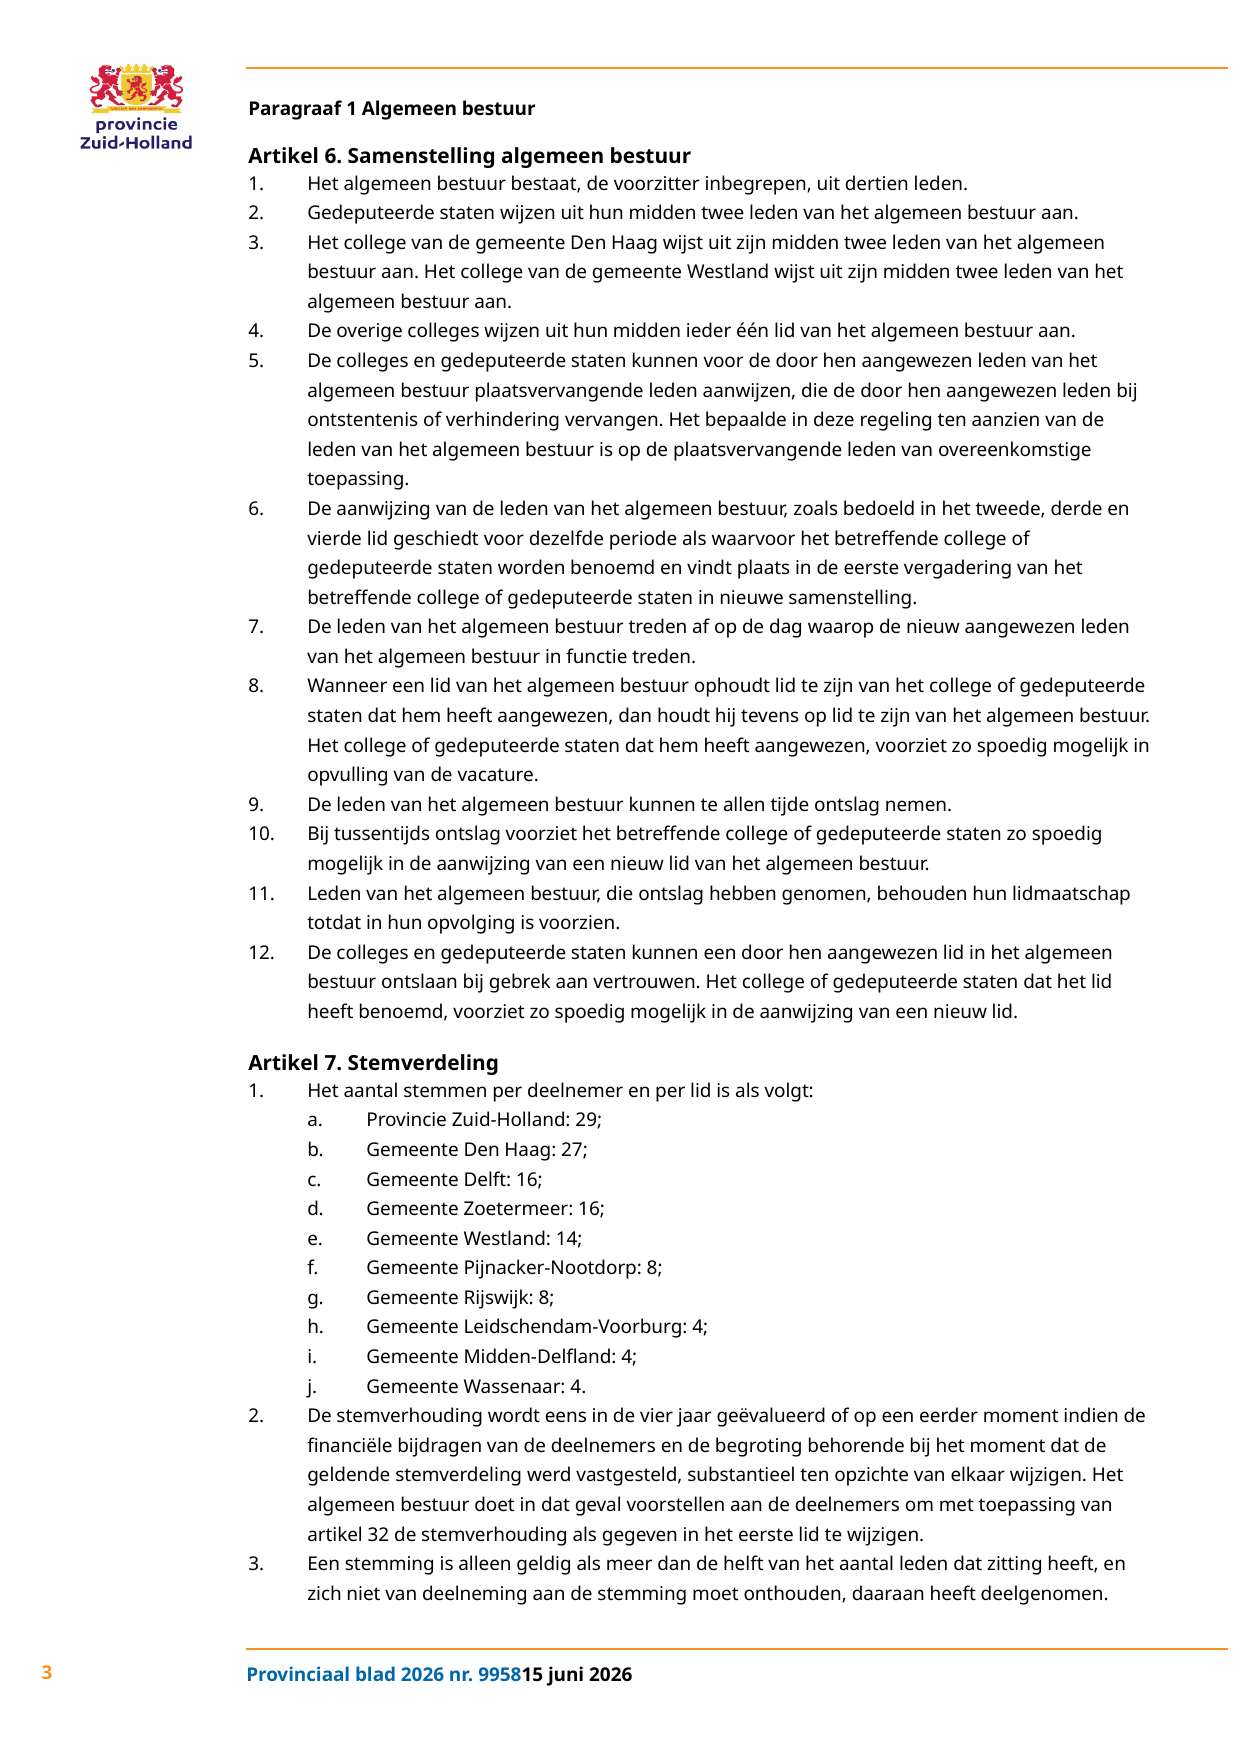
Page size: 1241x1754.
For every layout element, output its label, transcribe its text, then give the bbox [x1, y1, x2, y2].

list Bij tussentijds ontslag voorziet het betreffende college of gedeputeerde staten zo spoedig mogelijk in de aanwijzing van een nieuw lid van het algemeen bestuur. [248, 821, 1152, 876]
list Gemeente Zoetermeer: 16; [307, 1195, 1152, 1221]
list Een stemming is alleen geldig als meer dan de helft van het aantal leden dat zitting heeft, en zich niet van deelneming aan de stemming moet onthouden, daaraan heeft deelgenomen. [248, 1550, 1152, 1606]
list Gemeente Delft: 16; [307, 1166, 1152, 1191]
list Het algemeen bestuur bestaat, de voorzitter inbegrepen, uit dertien leden. [248, 170, 1152, 196]
list De colleges en gedeputeerde staten kunnen een door hen aangewezen lid in het algemeen bestuur ontslaan bij gebrek aan vertrouwen. Het college of gedeputeerde staten dat het lid heeft benoemd, voorziet zo spoedig mogelijk in de aanwijzing van een nieuw lid. [248, 939, 1152, 1024]
list Gedeputeerde staten wijzen uit hun midden twee leden van het algemeen bestuur aan. [248, 199, 1152, 225]
list Wanneer een lid van het algemeen bestuur ophoudt lid te zijn van het college of gedeputeerde staten dat hem heeft aangewezen, dan houdt hij tevens op lid te zijn van het algemeen bestuur. Het college of gedeputeerde staten dat hem heeft aangewezen, voorziet zo spoedig mogelijk in opvulling van de vacature. [248, 673, 1152, 787]
list Gemeente Midden-Delfland: 4; [307, 1343, 1152, 1369]
list De leden van het algemeen bestuur treden af op de dag waarop de nieuw aangewezen leden van het algemeen bestuur in functie treden. [248, 613, 1152, 669]
text Artikel 7. Stemverdeling [248, 1048, 1152, 1077]
list De leden van het algemeen bestuur kunnen te allen tijde ontslag nemen. [248, 791, 1152, 817]
list Provincie Zuid-Holland: 29; [307, 1107, 1152, 1132]
list Het college van de gemeente Den Haag wijst uit zijn midden twee leden van het algemeen bestuur aan. Het college van de gemeente Westland wijst uit zijn midden twee leden van het algemeen bestuur aan. [248, 229, 1152, 314]
list De overige colleges wijzen uit hun midden ieder één lid van het algemeen bestuur aan. [248, 318, 1152, 343]
list Gemeente Westland: 14; [307, 1225, 1152, 1251]
picture [41, 47, 231, 172]
list Leden van het algemeen bestuur, die ontslag hebben genomen, behouden hun lidmaatschap totdat in hun opvolging is voorzien. [248, 880, 1152, 935]
list Het aantal stemmen per deelnemer en per lid is als volgt: [248, 1077, 1152, 1103]
list De colleges en gedeputeerde staten kunnen voor de door hen aangewezen leden van het algemeen bestuur plaatsvervangende leden aanwijzen, die de door hen aangewezen leden bij ontstentenis of verhindering vervangen. Het bepaalde in deze regeling ten aanzien van de leden van het algemeen bestuur is op de plaatsvervangende leden van overeenkomstige toepassing. [248, 347, 1152, 491]
list De stemverhouding wordt eens in de vier jaar geëvalueerd of op een eerder moment indien de financiële bijdragen van de deelnemers en de begroting behorende bij het moment dat de geldende stemverdeling werd vastgesteld, substantieel ten opzichte van elkaar wijzigen. Het algemeen bestuur doet in dat geval voorstellen aan de deelnemers om met toepassing van artikel 32 de stemverhouding als gegeven in het eerste lid te wijzigen. [248, 1402, 1152, 1546]
list Gemeente Leidschendam-Voorburg: 4; [307, 1314, 1152, 1339]
list Gemeente Wassenaar: 4. [307, 1373, 1152, 1398]
list Gemeente Rijswijk: 8; [307, 1284, 1152, 1310]
list Gemeente Den Haag: 27; [307, 1136, 1152, 1162]
list Gemeente Pijnacker-Nootdorp: 8; [307, 1254, 1152, 1280]
text Artikel 6. Samenstelling algemeen bestuur [248, 141, 1152, 170]
text Paragraaf 1 Algemeen bestuur [248, 95, 1152, 121]
list De aanwijzing van de leden van het algemeen bestuur, zoals bedoeld in het tweede, derde en vierde lid geschiedt voor dezelfde periode als waarvoor het betreffende college of gedeputeerde staten worden benoemd en vindt plaats in de eerste vergadering van het betreffende college of gedeputeerde staten in nieuwe samenstelling. [248, 495, 1152, 610]
